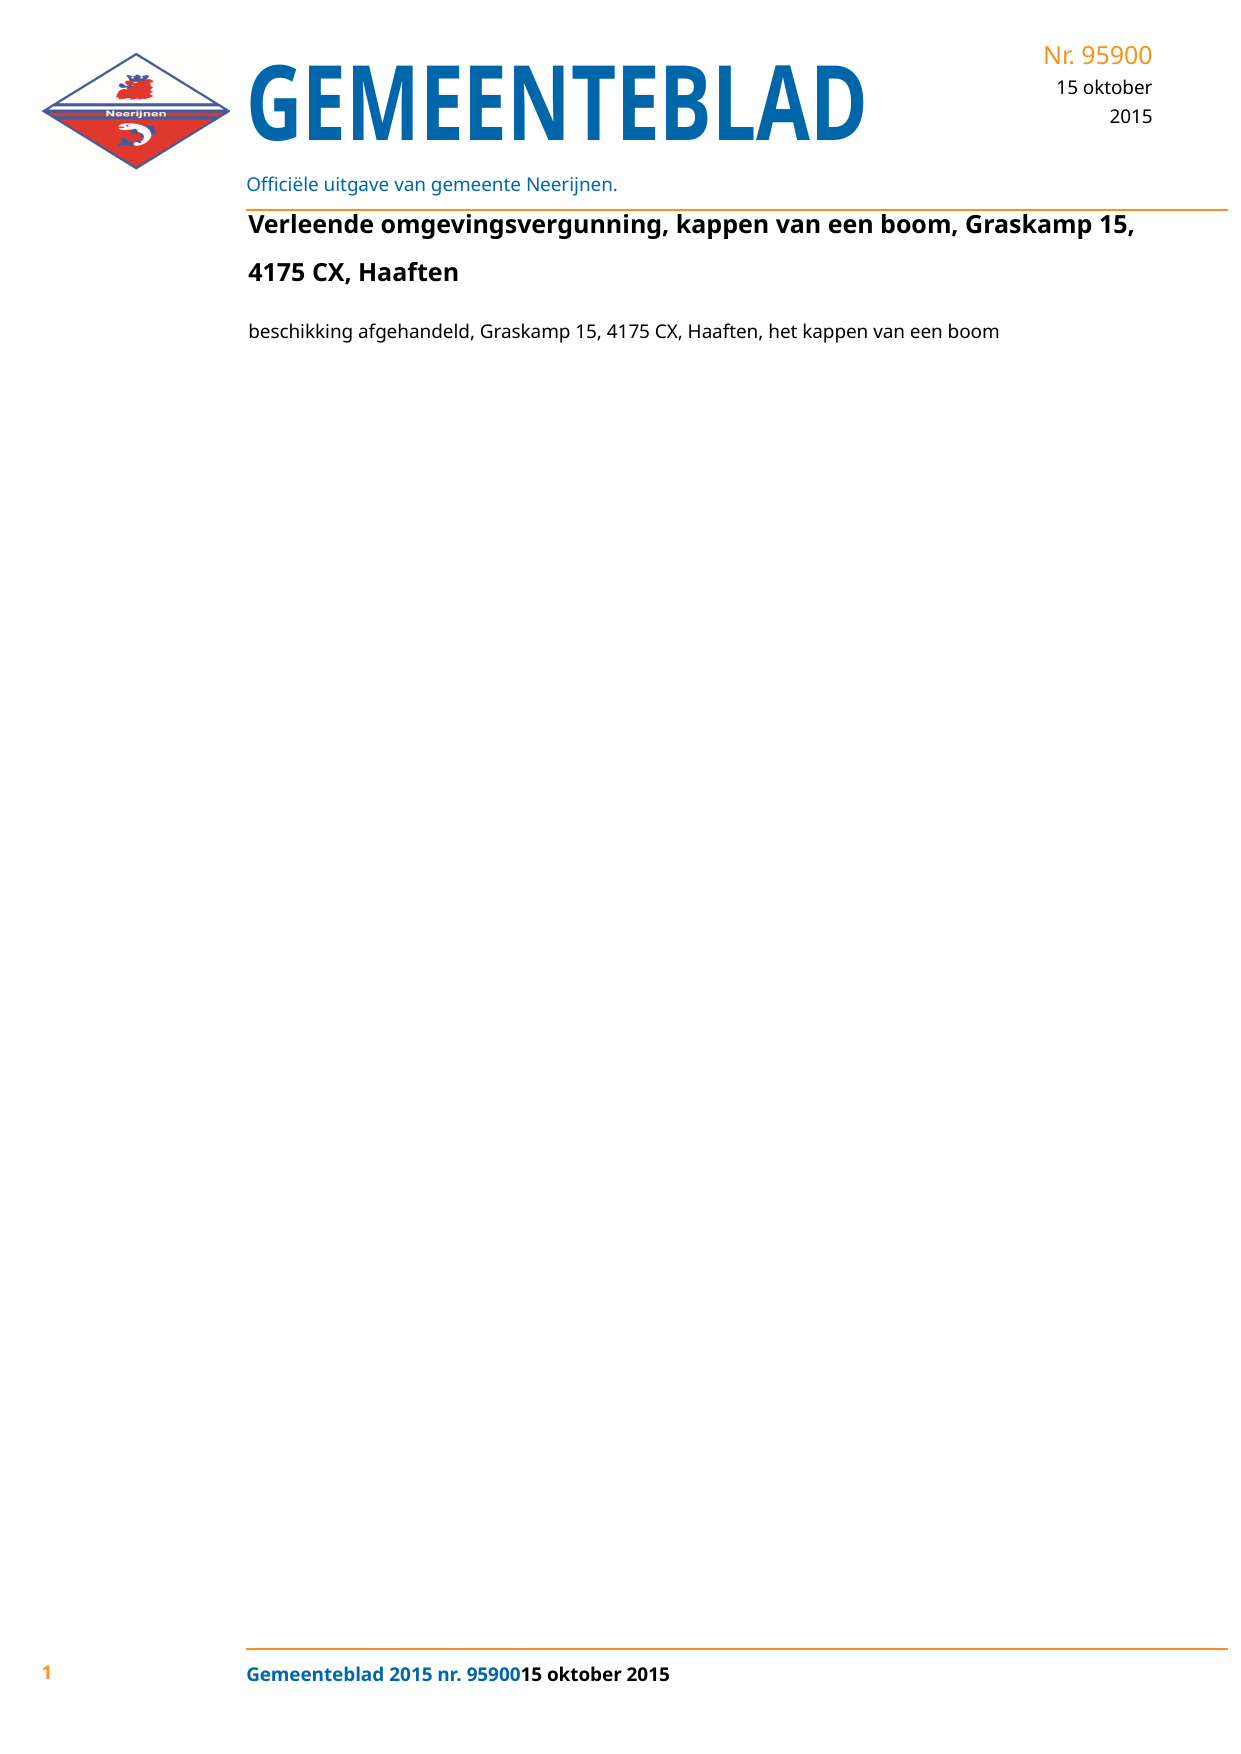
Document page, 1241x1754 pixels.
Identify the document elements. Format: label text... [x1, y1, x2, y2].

text beschikking afgehandeld, Graskamp 15, 4175 CX, Haaften, het kappen van een boom [248, 318, 1152, 344]
picture [41, 47, 231, 172]
text Verleende omgevingsvergunning, kappen van een boom, Graskamp 15, 4175 CX, Haaften [248, 211, 1152, 288]
